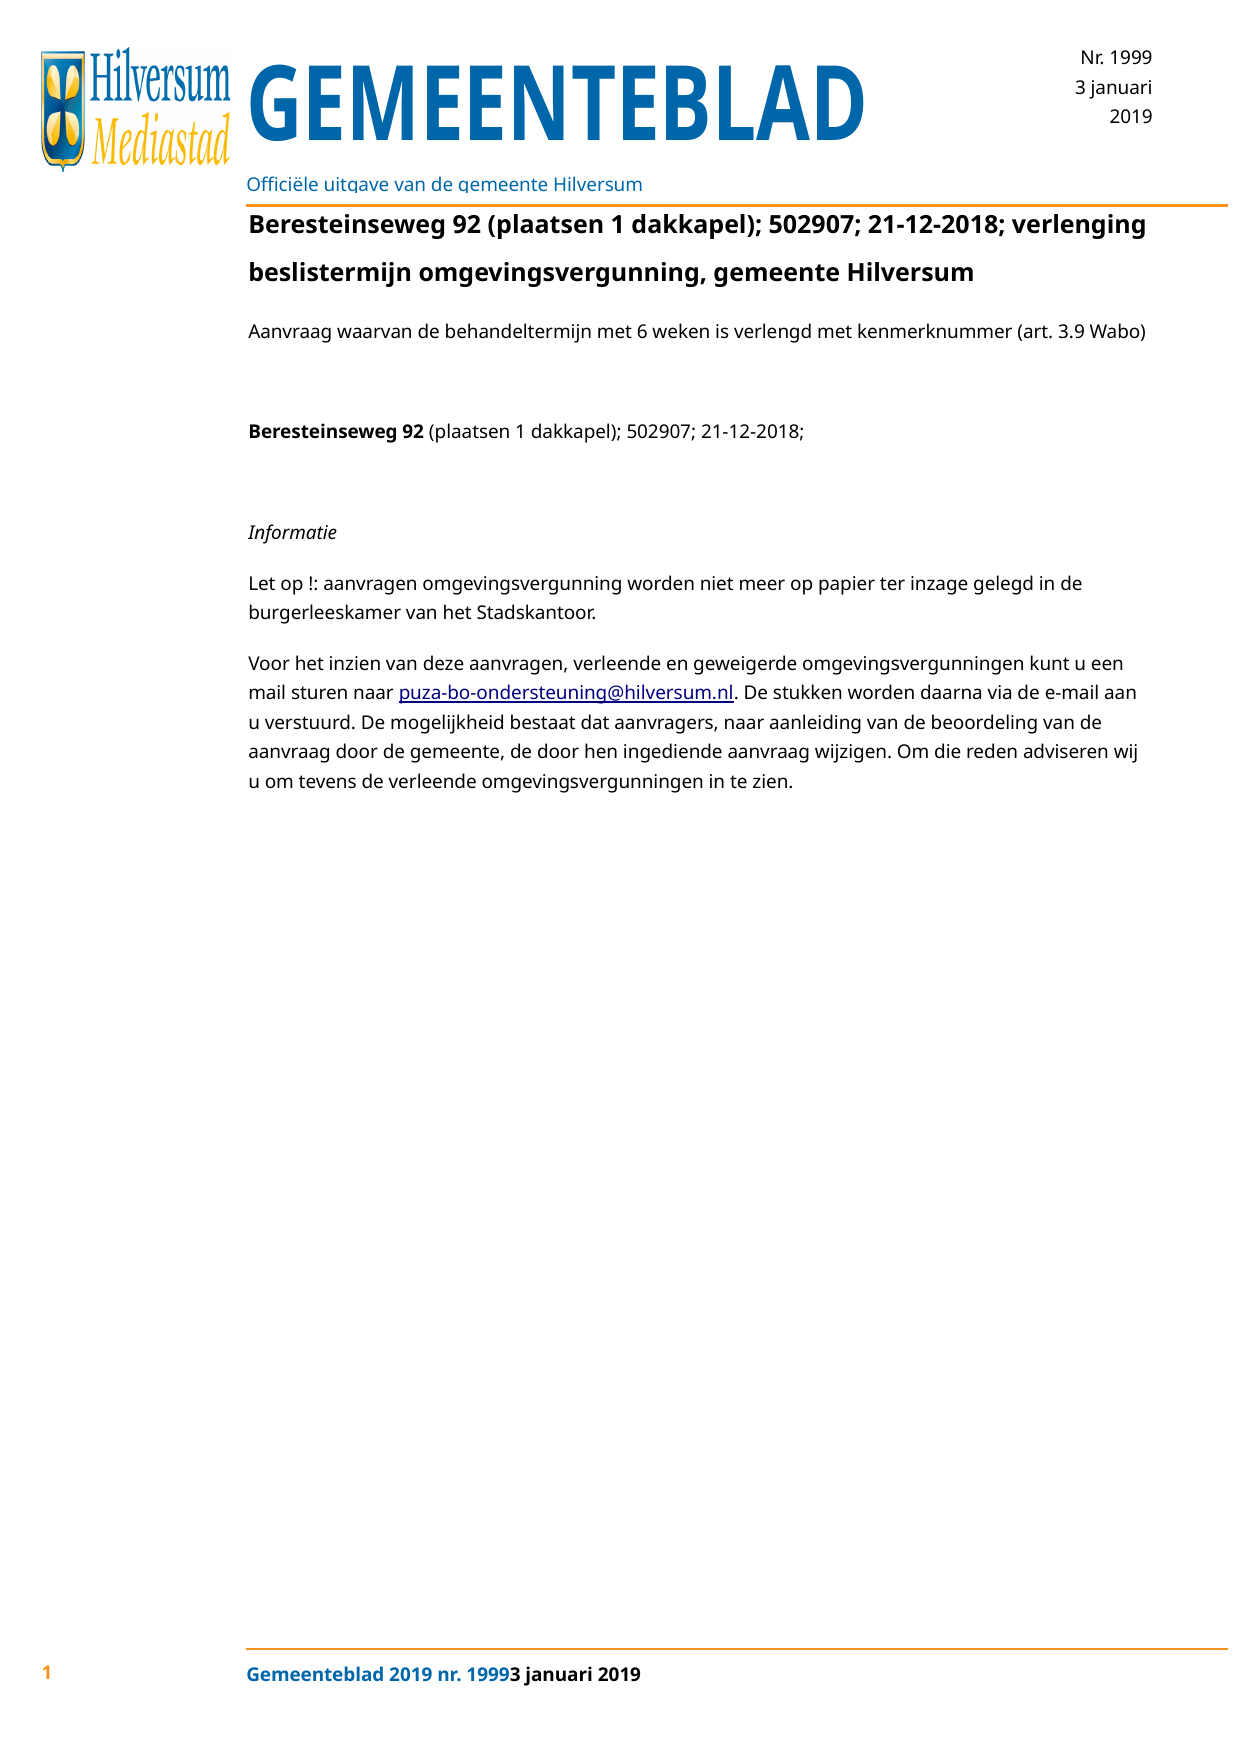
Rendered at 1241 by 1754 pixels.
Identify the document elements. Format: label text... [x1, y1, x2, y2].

picture [41, 47, 231, 172]
text Let op !: aanvragen omgevingsvergunning worden niet meer op papier ter inzage gelegd in de burgerleeskamer van het Stadskantoor. [248, 570, 1152, 625]
text Informatie [248, 519, 1152, 545]
text Beresteinseweg 92 (plaatsen 1 dakkapel); 502907; 21-12-2018; [248, 419, 1152, 444]
text Aanvraag waarvan de behandeltermijn met 6 weken is verlengd met kenmerknummer (art. 3.9 Wabo) [248, 318, 1152, 344]
text Beresteinseweg 92 (plaatsen 1 dakkapel); 502907; 21-12-2018; verlenging beslistermijn omgevingsvergunning, gemeente Hilversum [248, 207, 1152, 288]
text Voor het inzien van deze aanvragen, verleende en geweigerde omgevingsvergunningen kunt u een mail sturen naar puza-bo-ondersteuning@hilversum.nl. De stukken worden daarna via de e-mail aan u verstuurd. De mogelijkheid bestaat dat aanvragers, naar aanleiding van de beoordeling van de aanvraag door de gemeente, de door hen ingediende aanvraag wijzigen. Om die reden adviseren wij u om tevens de verleende omgevingsvergunningen in te zien. [248, 650, 1152, 794]
